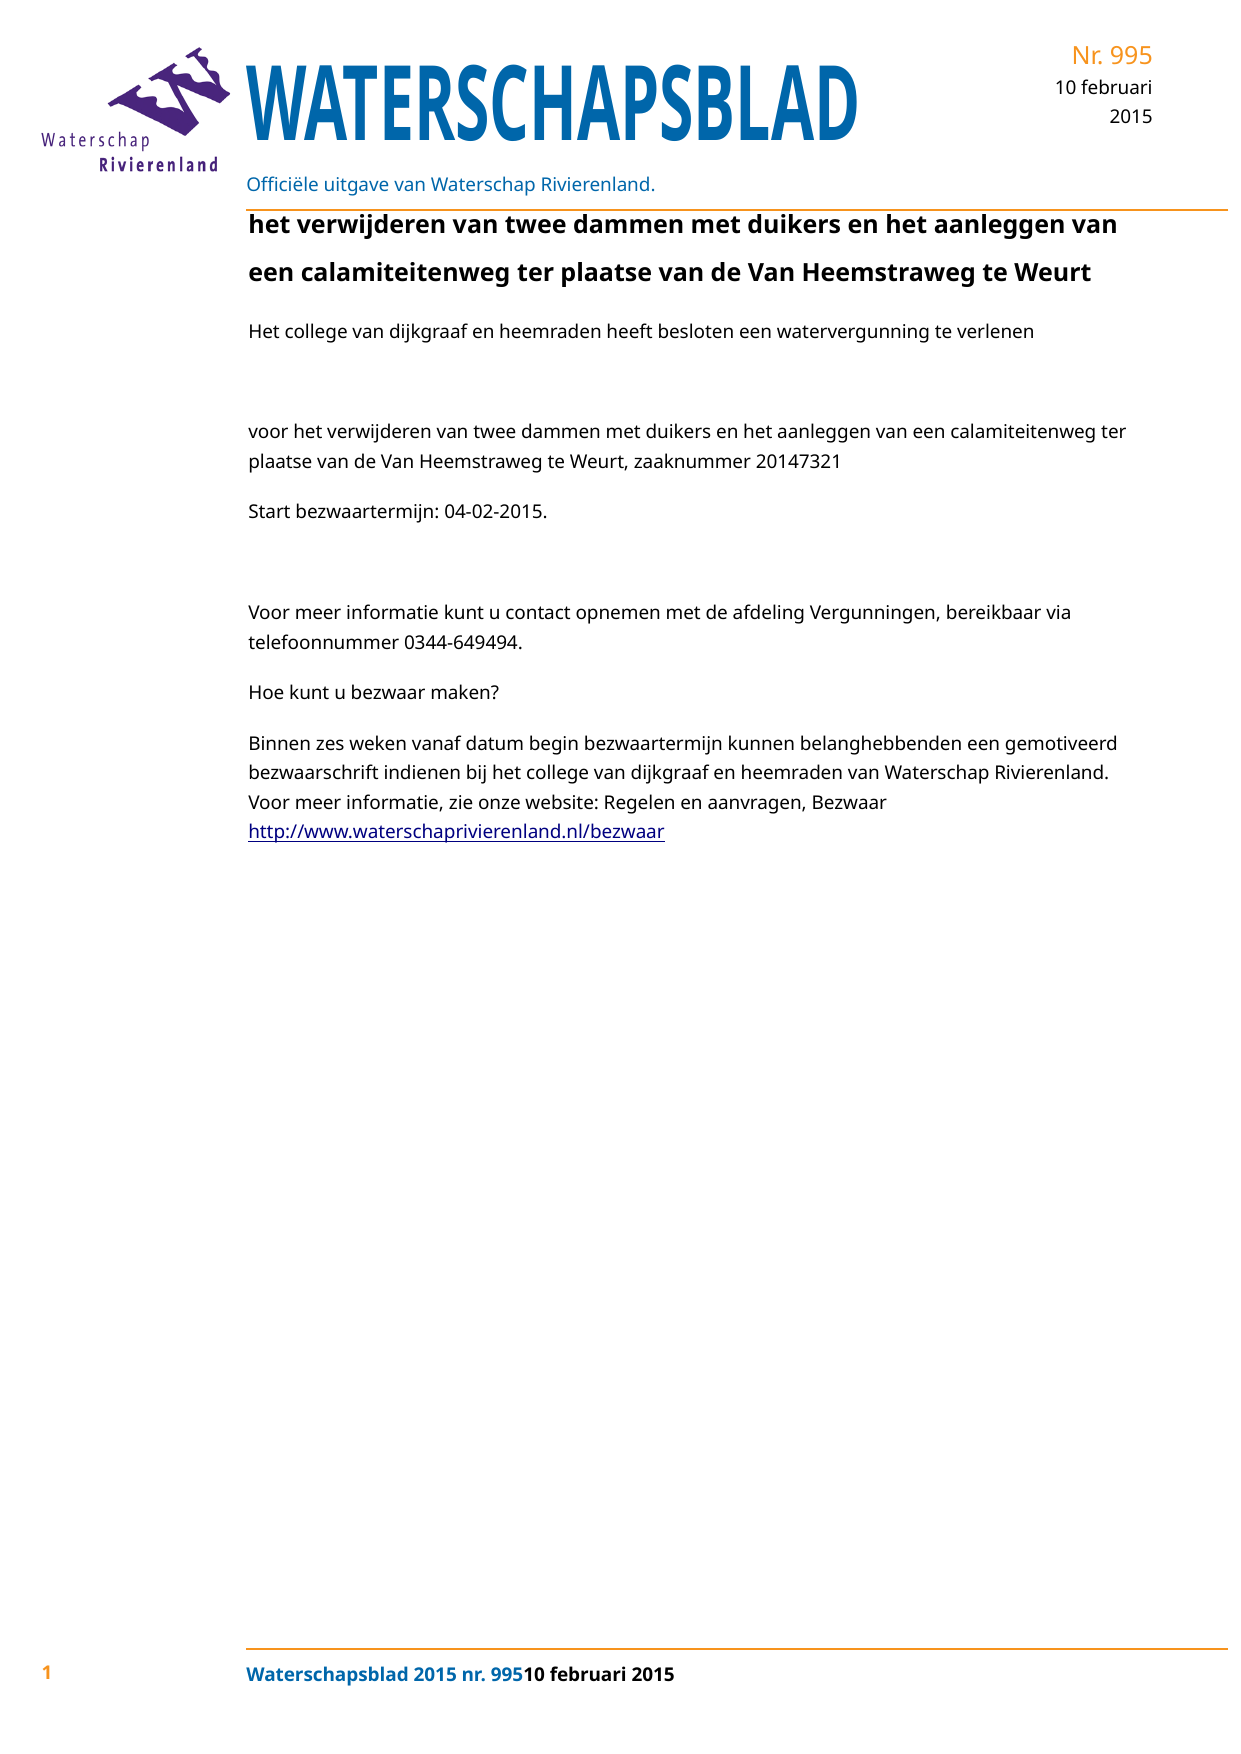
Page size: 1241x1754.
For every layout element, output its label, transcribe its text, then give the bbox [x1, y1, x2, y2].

picture [41, 47, 231, 172]
text Hoe kunt u bezwaar maken? [248, 679, 1152, 705]
text het verwijderen van twee dammen met duikers en het aanleggen van een calamiteitenweg ter plaatse van de Van Heemstraweg te Weurt [248, 211, 1152, 288]
text Voor meer informatie kunt u contact opnemen met de afdeling Vergunningen, bereikbaar via telefoonnummer 0344-649494. [248, 599, 1152, 655]
text Start bezwaartermijn: 04-02-2015. [248, 499, 1152, 524]
text Binnen zes weken vanaf datum begin bezwaartermijn kunnen belanghebbenden een gemotiveerd bezwaarschrift indienen bij het college van dijkgraaf en heemraden van Waterschap Rivierenland. Voor meer informatie, zie onze website: Regelen en aanvragen, Bezwaar http://www.waterschaprivierenland.nl/bezwaar [248, 730, 1152, 844]
text Het college van dijkgraaf en heemraden heeft besloten een watervergunning te verlenen [248, 318, 1152, 344]
text voor het verwijderen van twee dammen met duikers en het aanleggen van een calamiteitenweg ter plaatse van de Van Heemstraweg te Weurt, zaaknummer 20147321 [248, 419, 1152, 474]
